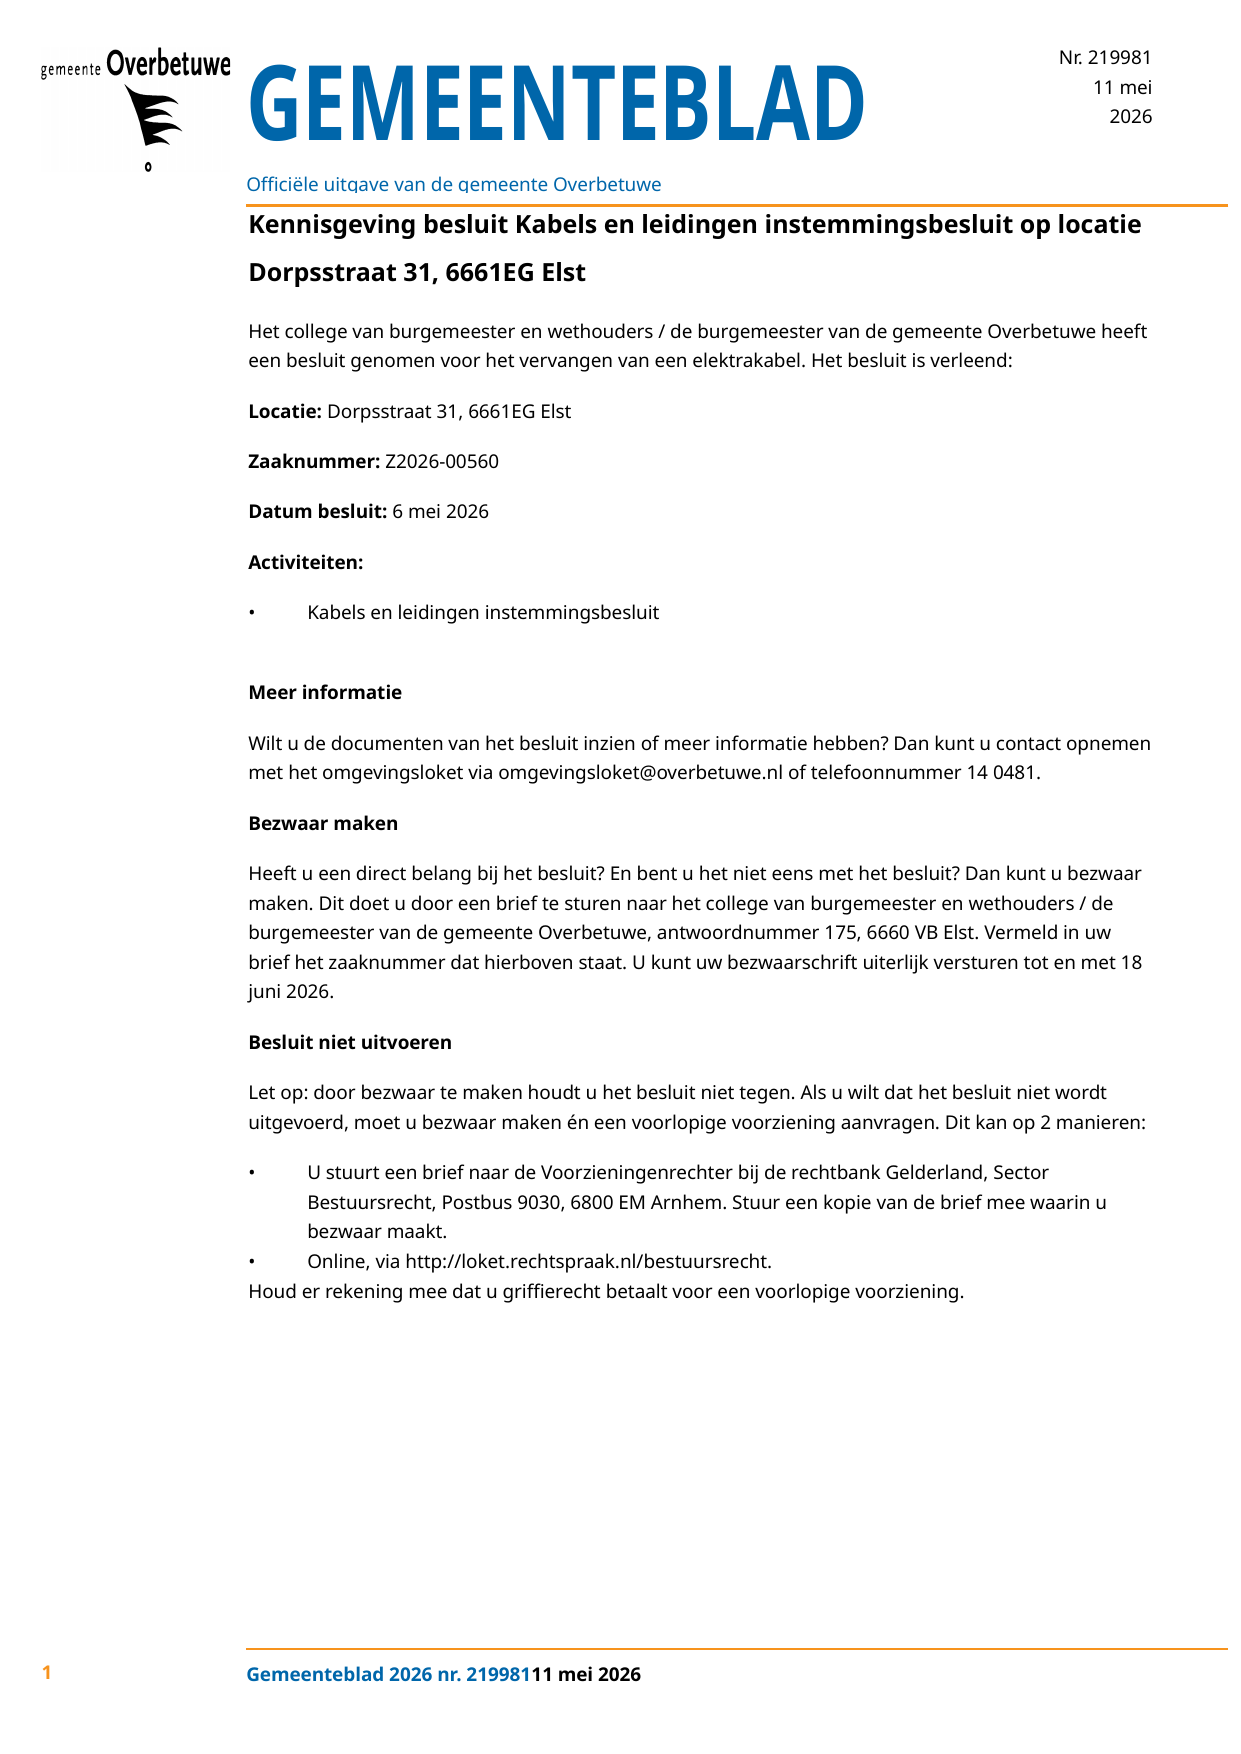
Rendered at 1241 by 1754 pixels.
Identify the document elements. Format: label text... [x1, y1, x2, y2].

list Kabels en leidingen instemmingsbesluit [248, 599, 1152, 625]
text Bezwaar maken [248, 810, 1152, 836]
text Het college van burgemeester en wethouders / de burgemeester van de gemeente Overbetuwe heeft een besluit genomen voor het vervangen van een elektrakabel. Het besluit is verleend: [248, 318, 1152, 373]
picture [41, 47, 231, 172]
text Besluit niet uitvoeren [248, 1029, 1152, 1055]
list Online, via http://loket.rechtspraak.nl/bestuursrecht. [248, 1248, 1152, 1274]
text Let op: door bezwaar te maken houdt u het besluit niet tegen. Als u wilt dat het besluit niet wordt uitgevoerd, moet u bezwaar maken én een voorlopige voorziening aanvragen. Dit kan op 2 manieren: [248, 1079, 1152, 1135]
text Zaaknummer: Z2026-00560 [248, 448, 1152, 474]
text Wilt u de documenten van het besluit inzien of meer informatie hebben? Dan kunt u contact opnemen met het omgevingsloket via omgevingsloket@overbetuwe.nl of telefoonnummer 14 0481. [248, 730, 1152, 785]
text Datum besluit: 6 mei 2026 [248, 499, 1152, 524]
text Heeft u een direct belang bij het besluit? En bent u het niet eens met het besluit? Dan kunt u bezwaar maken. Dit doet u door een brief te sturen naar het college van burgemeester en wethouders / de burgemeester van de gemeente Overbetuwe, antwoordnummer 175, 6660 VB Elst. Vermeld in uw brief het zaaknummer dat hierboven staat. U kunt uw bezwaarschrift uiterlijk versturen tot en met 18 juni 2026. [248, 860, 1152, 1004]
list U stuurt een brief naar de Voorzieningenrechter bij de rechtbank Gelderland, Sector Bestuursrecht, Postbus 9030, 6800 EM Arnhem. Stuur een kopie van de brief mee waarin u bezwaar maakt. [248, 1159, 1152, 1244]
text Kennisgeving besluit Kabels en leidingen instemmingsbesluit op locatie Dorpsstraat 31, 6661EG Elst [248, 207, 1152, 288]
text Meer informatie [248, 679, 1152, 705]
text Locatie: Dorpsstraat 31, 6661EG Elst [248, 398, 1152, 424]
text Houd er rekening mee dat u griffierecht betaalt voor een voorlopige voorziening. [248, 1278, 1152, 1304]
text Activiteiten: [248, 549, 1152, 575]
